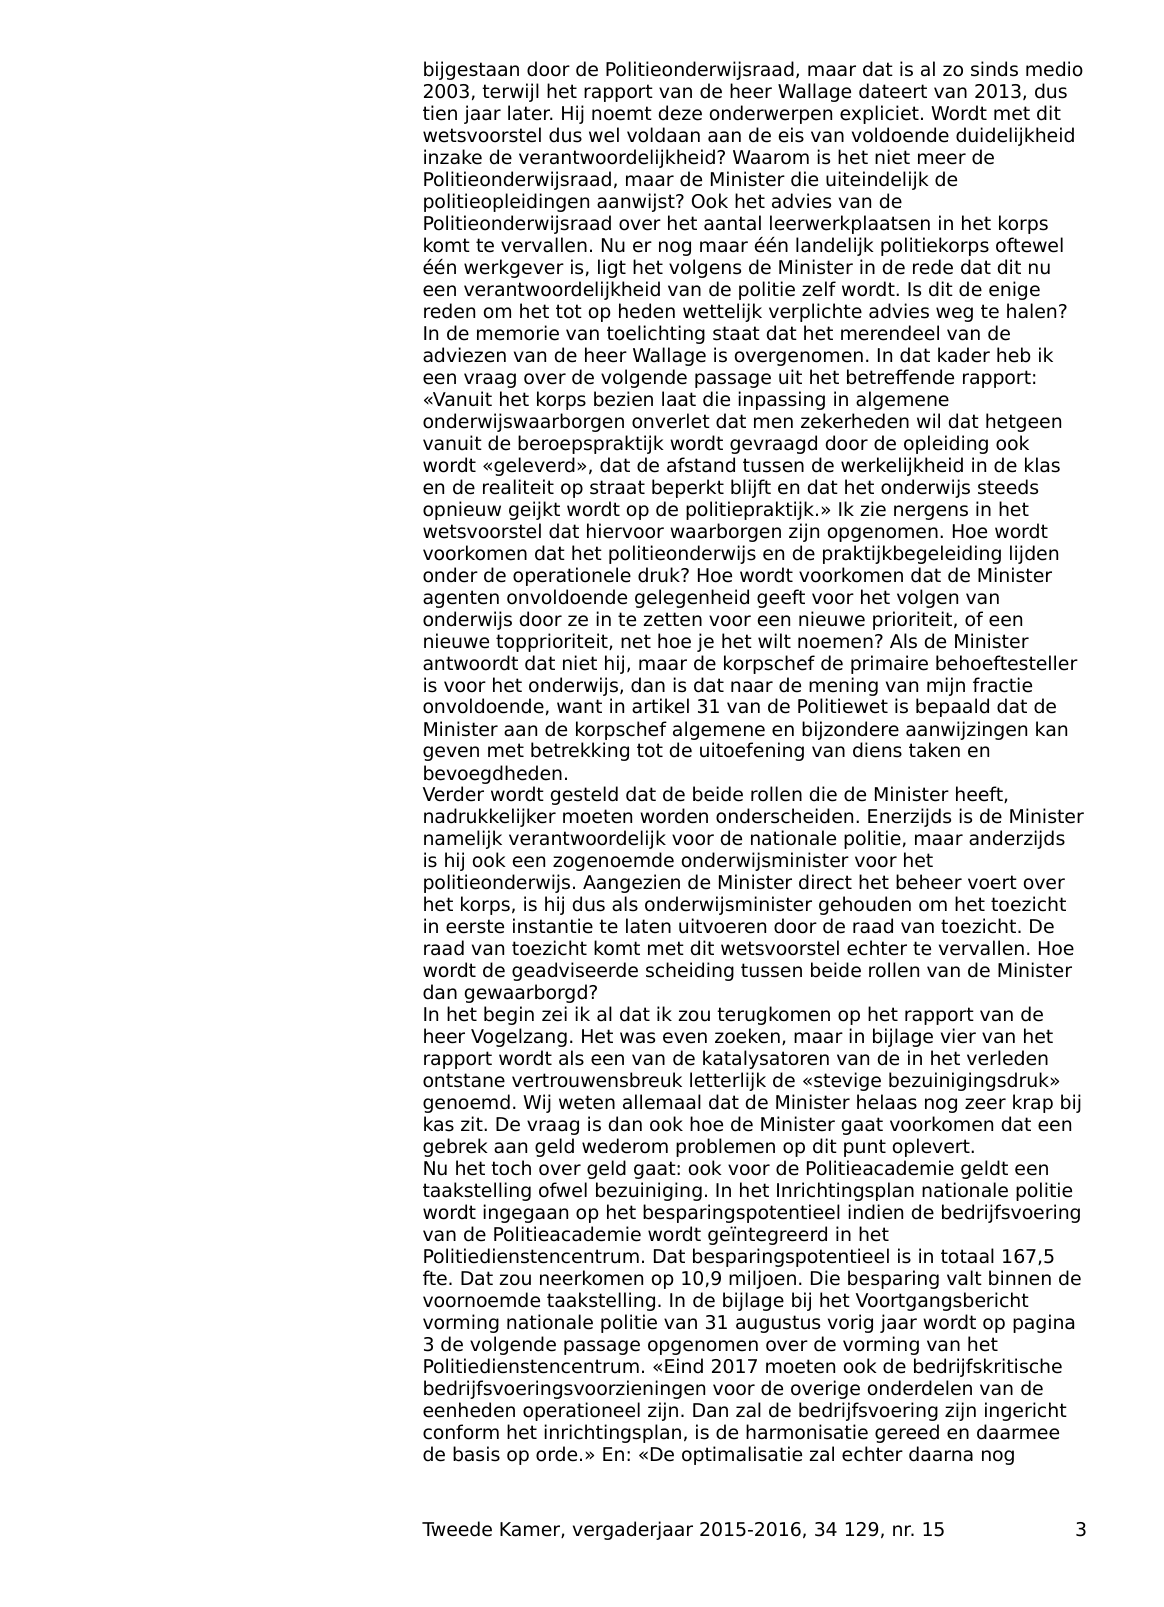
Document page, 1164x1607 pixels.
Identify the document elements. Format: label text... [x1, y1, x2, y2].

text In het begin zei ik al dat ik zou terugkomen op het rapport van de heer Vogelzang. Het was even zoeken, maar in bijlage vier van het rapport wordt als een van de katalysatoren van de in het verleden ontstane vertrouwensbreuk letterlijk de «stevige bezuinigingsdruk» genoemd. Wij weten allemaal dat de Minister helaas nog zeer krap bij kas zit. De vraag is dan ook hoe de Minister gaat voorkomen dat een gebrek aan geld wederom problemen op dit punt oplevert. [422, 1004, 1087, 1158]
text In de memorie van toelichting staat dat het merendeel van de adviezen van de heer Wallage is overgenomen. In dat kader heb ik een vraag over de volgende passage uit het betreffende rapport: «Vanuit het korps bezien laat die inpassing in algemene onderwijswaarborgen onverlet dat men zekerheden wil dat hetgeen vanuit de beroepspraktijk wordt gevraagd door de opleiding ook wordt «geleverd», dat de afstand tussen de werkelijkheid in de klas en de realiteit op straat beperkt blijft en dat het onderwijs steeds opnieuw geijkt wordt op de politiepraktijk.» Ik zie nergens in het wetsvoorstel dat hiervoor waarborgen zijn opgenomen. Hoe wordt voorkomen dat het politieonderwijs en de praktijkbegeleiding lijden onder de operationele druk? Hoe wordt voorkomen dat de Minister agenten onvoldoende gelegenheid geeft voor het volgen van onderwijs door ze in te zetten voor een nieuwe prioriteit, of een nieuwe topprioriteit, net hoe je het wilt noemen? Als de Minister antwoordt dat niet hij, maar de korpschef de primaire behoeftesteller is voor het onderwijs, dan is dat naar de mening van mijn fractie onvoldoende, want in artikel 31 van de Politiewet is bepaald dat de Minister aan de korpschef algemene en bijzondere aanwijzingen kan geven met betrekking tot de uitoefening van diens taken en bevoegdheden. [422, 323, 1087, 784]
text Nu het toch over geld gaat: ook voor de Politieacademie geldt een taakstelling ofwel bezuiniging. In het Inrichtingsplan nationale politie wordt ingegaan op het besparingspotentieel indien de bedrijfsvoering van de Politieacademie wordt geïntegreerd in het Politiedienstencentrum. Dat besparingspotentieel is in totaal 167,5 fte. Dat zou neerkomen op 10,9 miljoen. Die besparing valt binnen de voornoemde taakstelling. In de bijlage bij het Voortgangsbericht vorming nationale politie van 31 augustus vorig jaar wordt op pagina 3 de volgende passage opgenomen over de vorming van het Politiedienstencentrum. «Eind 2017 moeten ook de bedrijfskritische bedrijfsvoeringsvoorzieningen voor de overige onderdelen van de eenheden operationeel zijn. Dan zal de bedrijfsvoering zijn ingericht conform het inrichtingsplan, is de harmonisatie gereed en daarmee de basis op orde.» En: «De optimalisatie zal echter daarna nog [422, 1158, 1087, 1466]
text Verder wordt gesteld dat de beide rollen die de Minister heeft, nadrukkelijker moeten worden onderscheiden. Enerzijds is de Minister namelijk verantwoordelijk voor de nationale politie, maar anderzijds is hij ook een zogenoemde onderwijsminister voor het politieonderwijs. Aangezien de Minister direct het beheer voert over het korps, is hij dus als onderwijsminister gehouden om het toezicht in eerste instantie te laten uitvoeren door de raad van toezicht. De raad van toezicht komt met dit wetsvoorstel echter te vervallen. Hoe wordt de geadviseerde scheiding tussen beide rollen van de Minister dan gewaarborgd? [422, 784, 1087, 1004]
text bijgestaan door de Politieonderwijsraad, maar dat is al zo sinds medio 2003, terwijl het rapport van de heer Wallage dateert van 2013, dus tien jaar later. Hij noemt deze onderwerpen expliciet. Wordt met dit wetsvoorstel dus wel voldaan aan de eis van voldoende duidelijkheid inzake de verantwoordelijkheid? Waarom is het niet meer de Politieonderwijsraad, maar de Minister die uiteindelijk de politieopleidingen aanwijst? Ook het advies van de Politieonderwijsraad over het aantal leerwerkplaatsen in het korps komt te vervallen. Nu er nog maar één landelijk politiekorps oftewel één werkgever is, ligt het volgens de Minister in de rede dat dit nu een verantwoordelijkheid van de politie zelf wordt. Is dit de enige reden om het tot op heden wettelijk verplichte advies weg te halen? [422, 59, 1087, 323]
